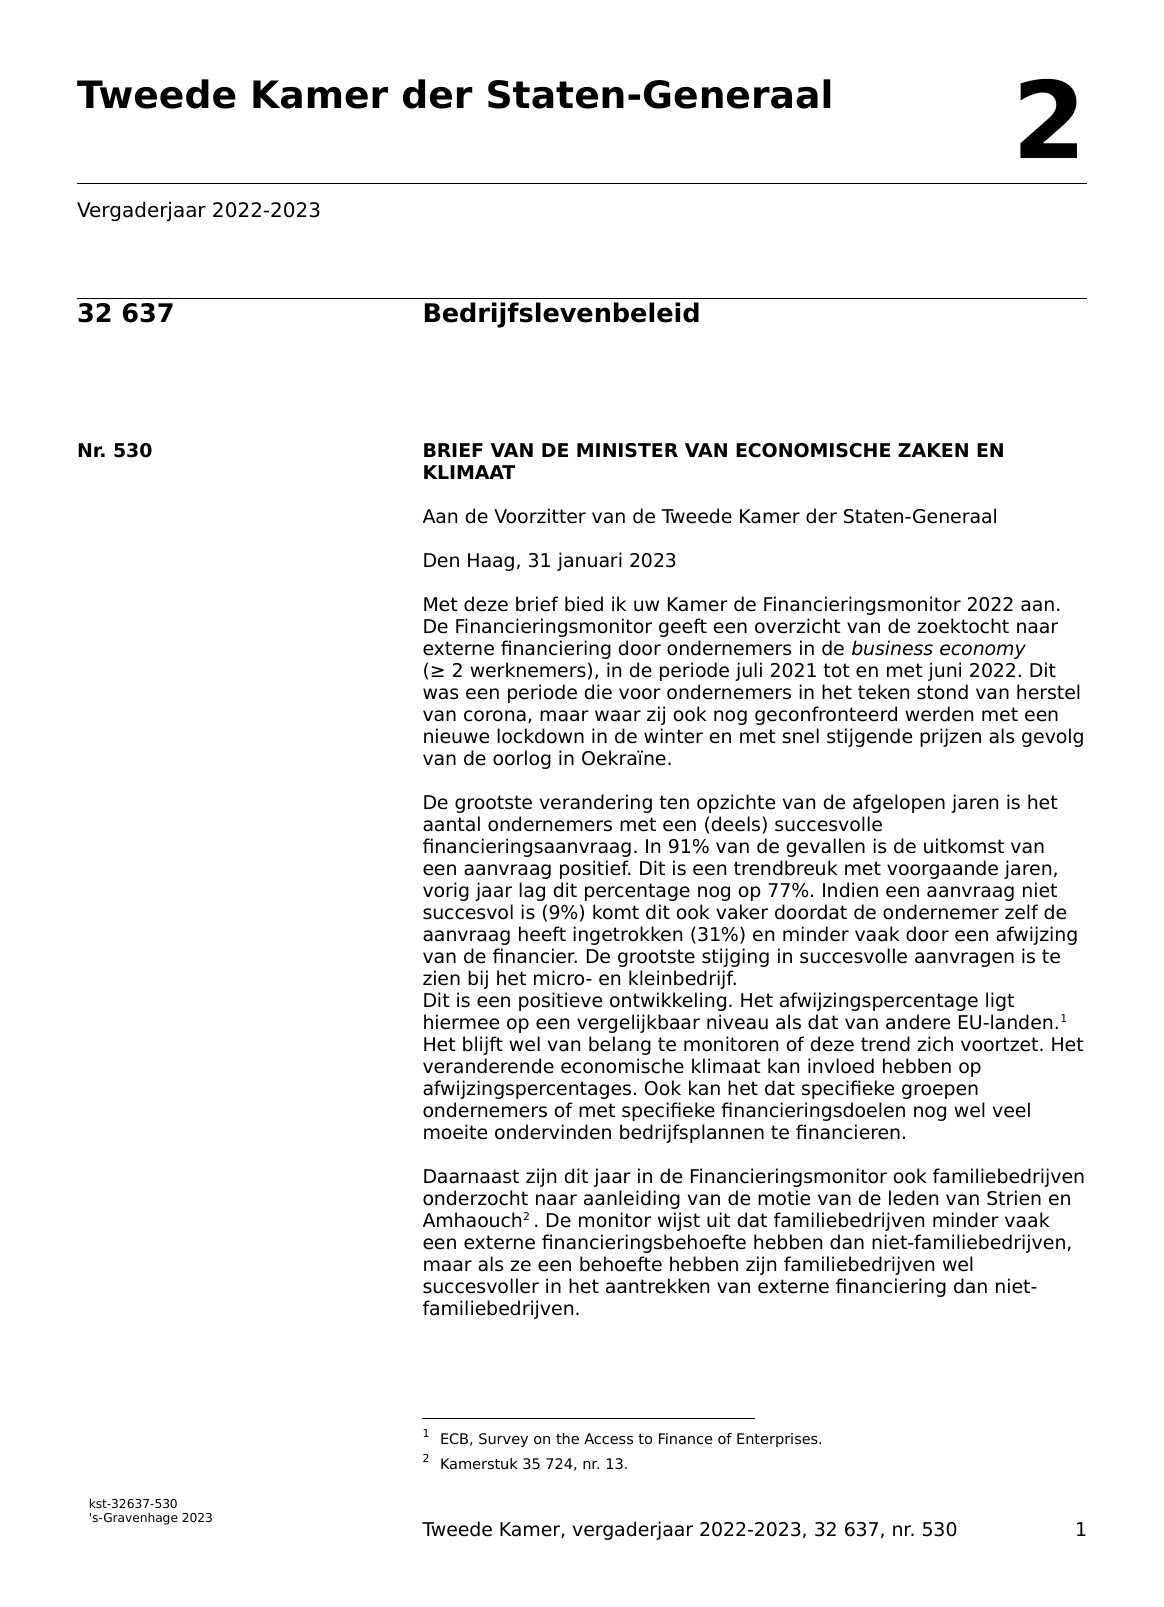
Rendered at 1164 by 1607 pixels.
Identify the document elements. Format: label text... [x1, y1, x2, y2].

subtitle Nr. 530 BRIEF VAN DE MINISTER VAN ECONOMISCHE ZAKEN EN KLIMAAT [77, 440, 1087, 484]
text 's-Gravenhage 2023 [88, 1511, 323, 1525]
text Daarnaast zijn dit jaar in de Financieringsmonitor ook familiebedrijven onderzocht naar aanleiding van de motie van de leden van Strien en Amhaouch. De monitor wijst uit dat familiebedrijven minder vaak een externe financieringsbehoefte hebben dan niet-familiebedrijven, maar als ze een behoefte hebben zijn familiebedrijven wel succesvoller in het aantrekken van externe financiering dan niet-familiebedrijven. [422, 1166, 1087, 1320]
table_header Tweede Kamer der Staten-Generaal [77, 59, 886, 183]
table_cell Vergaderjaar 2022-2023 [77, 184, 1087, 298]
text Aan de Voorzitter van de Tweede Kamer der Staten-Generaal [422, 506, 1087, 528]
text ECB, Survey on the Access to Finance of Enterprises. [422, 1427, 1087, 1449]
text Den Haag, 31 januari 2023 [422, 550, 1087, 572]
subtitle 32 637 Bedrijfslevenbeleid [77, 299, 1087, 329]
text Dit is een positieve ontwikkeling. Het afwijzingspercentage ligt hiermee op een vergelijkbaar niveau als dat van andere EU-landen. Het blijft wel van belang te monitoren of deze trend zich voortzet. Het veranderende economische klimaat kan invloed hebben op afwijzingspercentages. Ook kan het dat specifieke groepen ondernemers of met specifieke financieringsdoelen nog wel veel moeite ondervinden bedrijfsplannen te financieren. [422, 990, 1087, 1144]
text Met deze brief bied ik uw Kamer de Financieringsmonitor 2022 aan. De Financieringsmonitor geeft een overzicht van de zoektocht naar externe financiering door ondernemers in de business economy (≥ 2 werknemers), in de periode juli 2021 tot en met juni 2022. Dit was een periode die voor ondernemers in het teken stond van herstel van corona, maar waar zij ook nog geconfronteerd werden met een nieuwe lockdown in de winter en met snel stijgende prijzen als gevolg van de oorlog in Oekraïne. [422, 594, 1087, 770]
table_header 2 [886, 59, 1087, 183]
text De grootste verandering ten opzichte van de afgelopen jaren is het aantal ondernemers met een (deels) succesvolle financieringsaanvraag. In 91% van de gevallen is de uitkomst van een aanvraag positief. Dit is een trendbreuk met voorgaande jaren, vorig jaar lag dit percentage nog op 77%. Indien een aanvraag niet succesvol is (9%) komt dit ook vaker doordat de ondernemer zelf de aanvraag heeft ingetrokken (31%) en minder vaak door een afwijzing van de financier. De grootste stijging in succesvolle aanvragen is te zien bij het micro- en kleinbedrijf. [422, 792, 1087, 990]
text kst-32637-530 [88, 1497, 323, 1511]
text Kamerstuk 35 724, nr. 13. [422, 1452, 1087, 1474]
